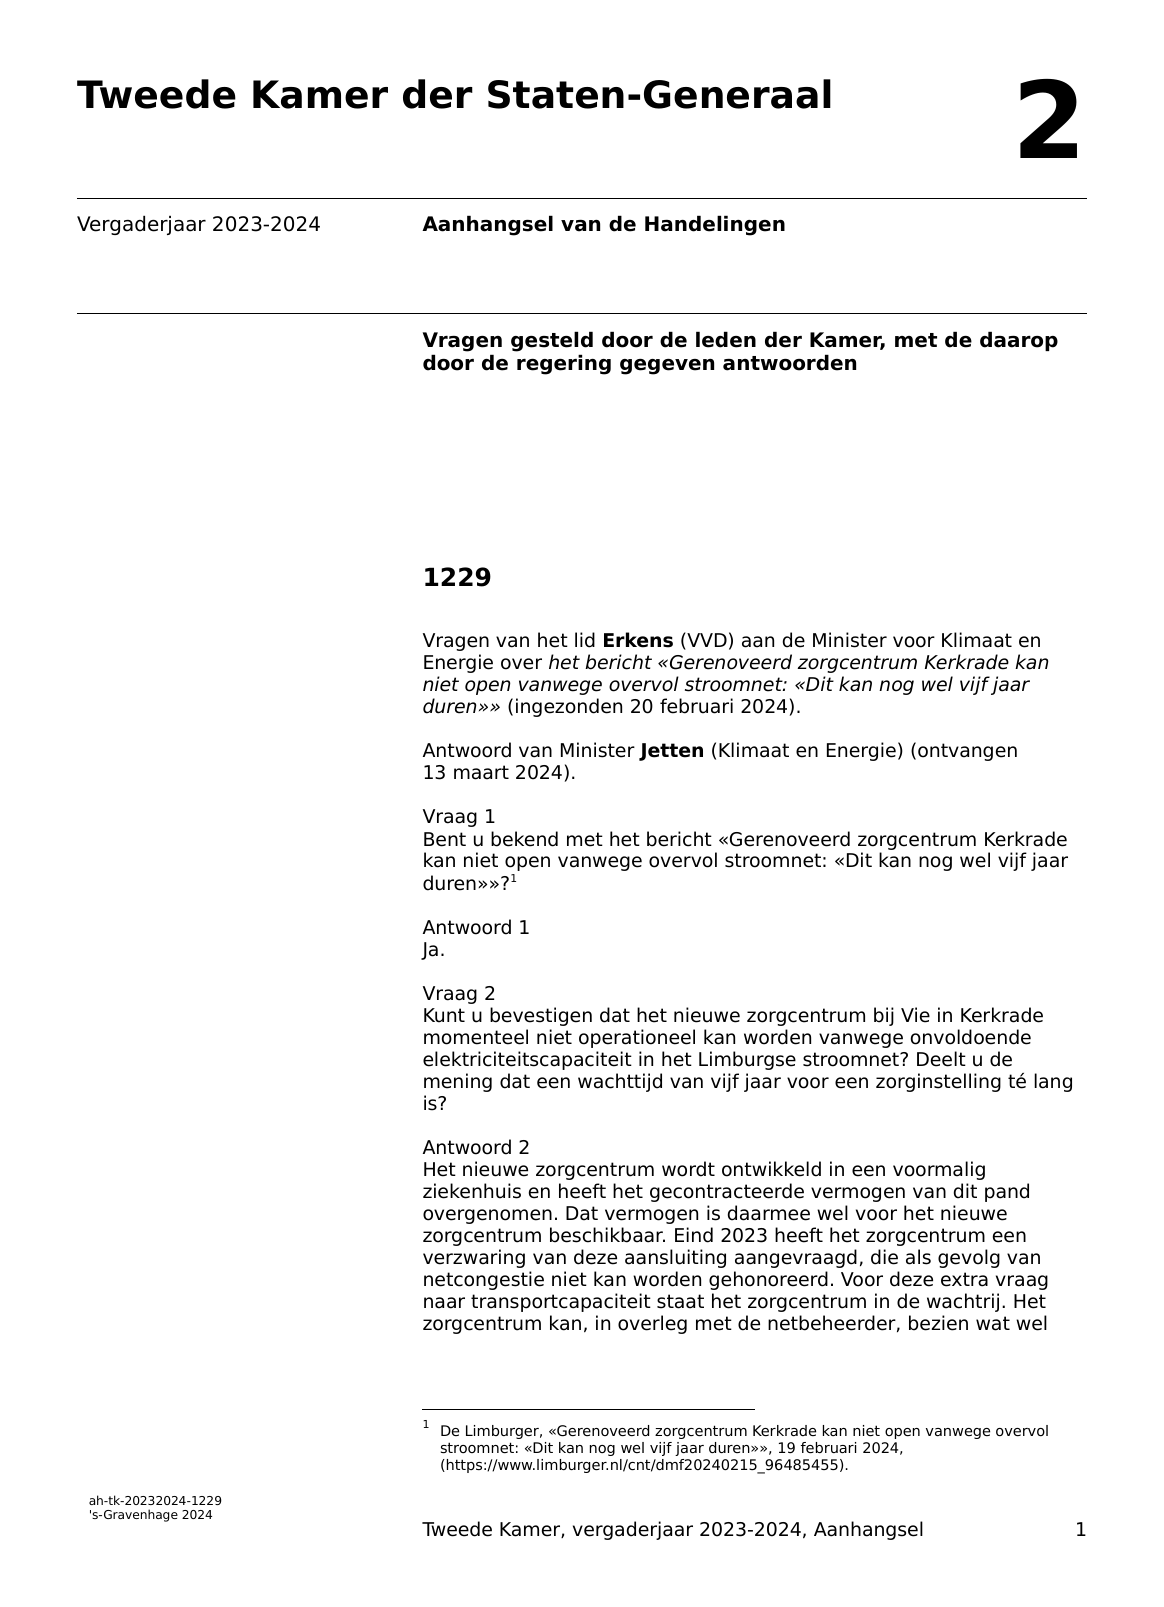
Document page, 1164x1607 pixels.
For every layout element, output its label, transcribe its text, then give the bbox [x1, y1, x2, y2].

table_cell Vragen gesteld door de leden der Kamer, met de daarop door de regering gegeven antwoorden [422, 314, 1087, 375]
text De Limburger, «Gerenoveerd zorgcentrum Kerkrade kan niet open vanwege overvol stroomnet: «Dit kan nog wel vijf jaar duren»», 19 februari 2024, (https://www.limburger.nl/cnt/dmf20240215_96485455). [422, 1418, 1087, 1474]
text Ja. [422, 938, 1087, 961]
text Het nieuwe zorgcentrum wordt ontwikkeld in een voormalig ziekenhuis en heeft het gecontracteerde vermogen van dit pand overgenomen. Dat vermogen is daarmee wel voor het nieuwe zorgcentrum beschikbaar. Eind 2023 heeft het zorgcentrum een verzwaring van deze aansluiting aangevraagd, die als gevolg van netcongestie niet kan worden gehonoreerd. Voor deze extra vraag naar transportcapaciteit staat het zorgcentrum in de wachtrij. Het zorgcentrum kan, in overleg met de netbeheerder, bezien wat wel [422, 1159, 1087, 1334]
text Vragen van het lid Erkens (VVD) aan de Minister voor Klimaat en Energie over het bericht «Gerenoveerd zorgcentrum Kerkrade kan niet open vanwege overvol stroomnet: «Dit kan nog wel vijf jaar duren»» (ingezonden 20 februari 2024). [422, 630, 1087, 718]
text Antwoord 1 [422, 917, 1087, 938]
table_cell Vergaderjaar 2023-2024 [77, 199, 422, 313]
table_header Tweede Kamer der Staten-Generaal [77, 59, 886, 198]
text ah-tk-20232024-1229 [88, 1494, 323, 1508]
text Antwoord 2 [422, 1137, 1087, 1159]
text Vraag 1 [422, 806, 1087, 828]
table_header 2 [886, 59, 1087, 198]
text Bent u bekend met het bericht «Gerenoveerd zorgcentrum Kerkrade kan niet open vanwege overvol stroomnet: «Dit kan nog wel vijf jaar duren»»? [422, 828, 1087, 894]
text Vraag 2 [422, 983, 1087, 1005]
table_cell Aanhangsel van de Handelingen [422, 199, 1087, 313]
text 's-Gravenhage 2024 [88, 1508, 323, 1522]
text Antwoord van Minister Jetten (Klimaat en Energie) (ontvangen 13 maart 2024). [422, 740, 1087, 784]
table_cell [77, 314, 422, 375]
text Kunt u bevestigen dat het nieuwe zorgcentrum bij Vie in Kerkrade momenteel niet operationeel kan worden vanwege onvoldoende elektriciteitscapaciteit in het Limburgse stroomnet? Deelt u de mening dat een wachttijd van vijf jaar voor een zorginstelling té lang is? [422, 1005, 1087, 1114]
text 1229 [422, 563, 1087, 592]
